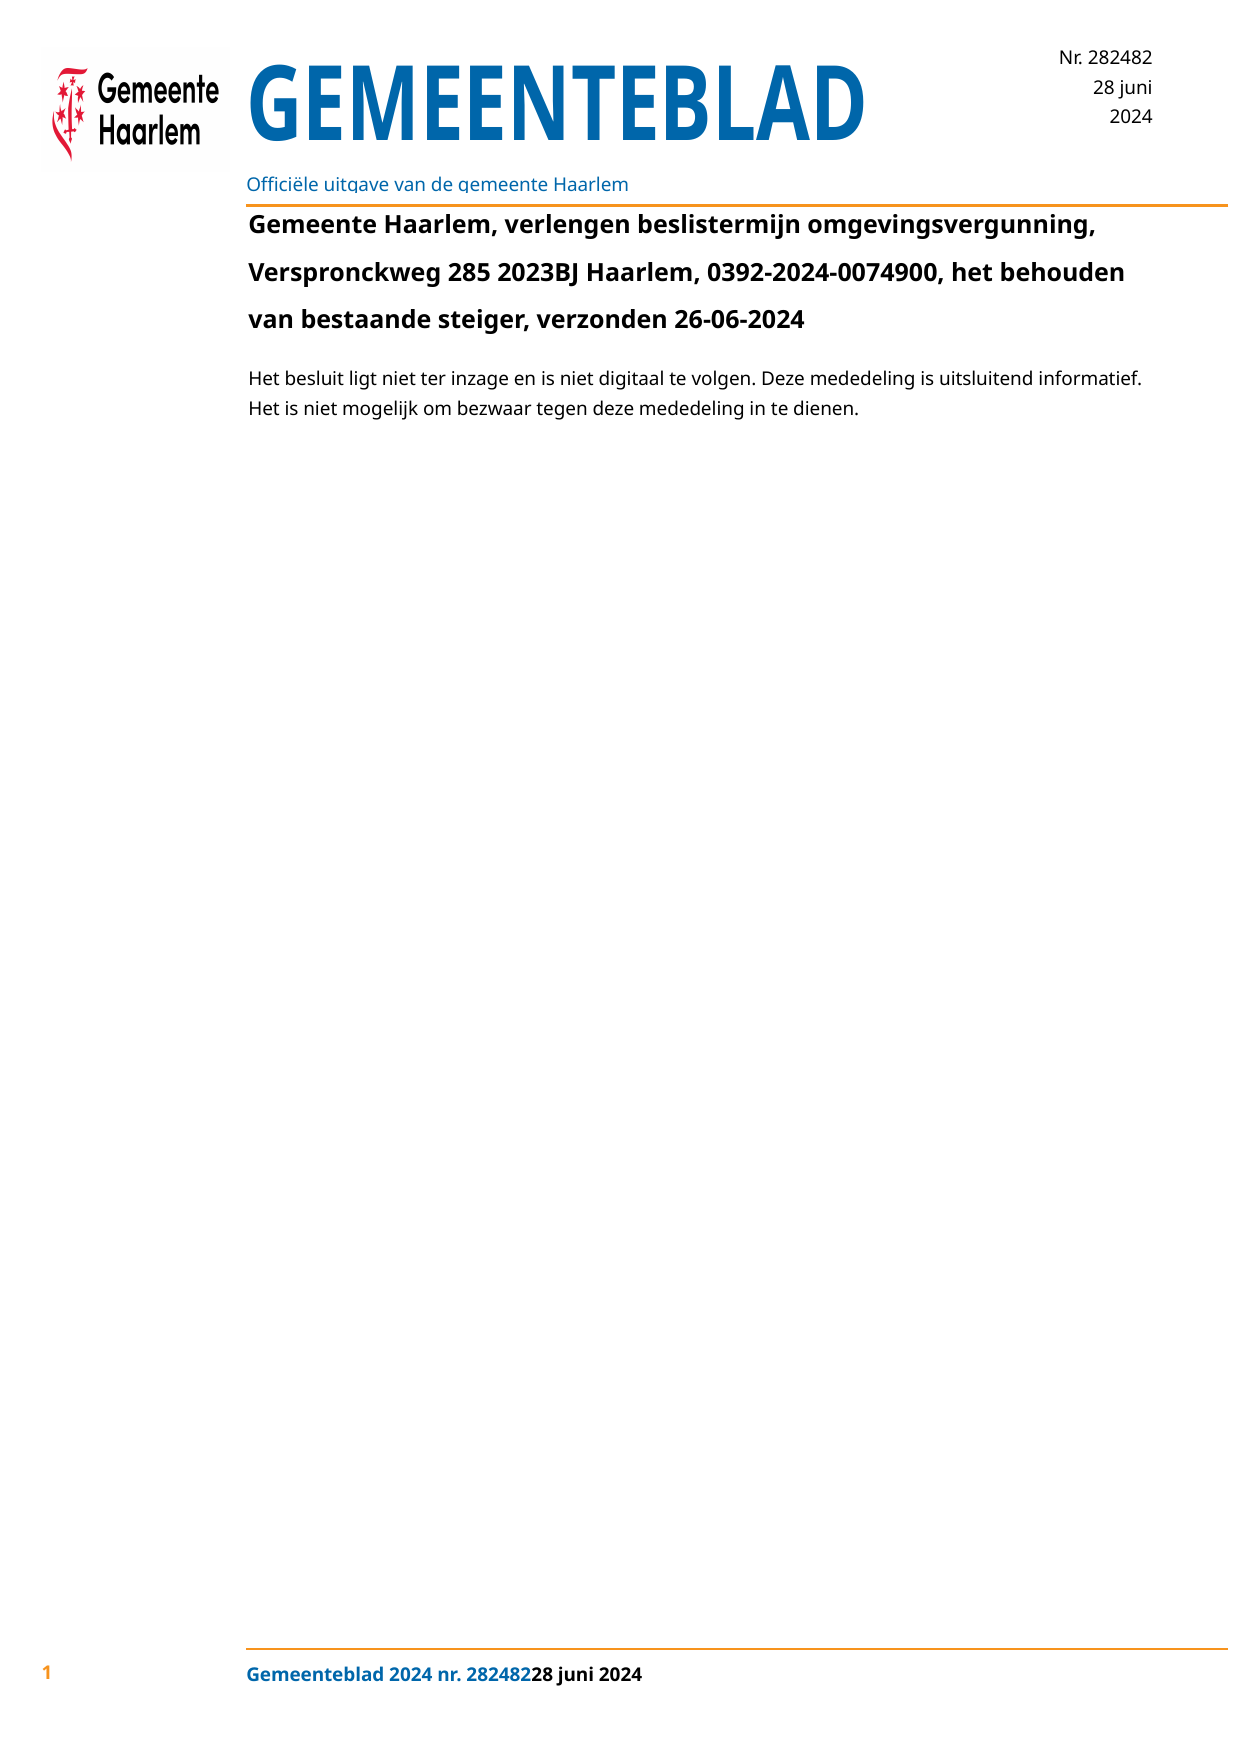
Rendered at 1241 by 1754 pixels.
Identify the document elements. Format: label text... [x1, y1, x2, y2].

picture [41, 47, 231, 172]
text Gemeente Haarlem, verlengen beslistermijn omgevingsvergunning, Verspronckweg 285 2023BJ Haarlem, 0392-2024-0074900, het behouden van bestaande steiger, verzonden 26-06-2024 [248, 207, 1152, 336]
text Het besluit ligt niet ter inzage en is niet digitaal te volgen. Deze mededeling is uitsluitend informatief. Het is niet mogelijk om bezwaar tegen deze mededeling in te dienen. [248, 366, 1152, 421]
